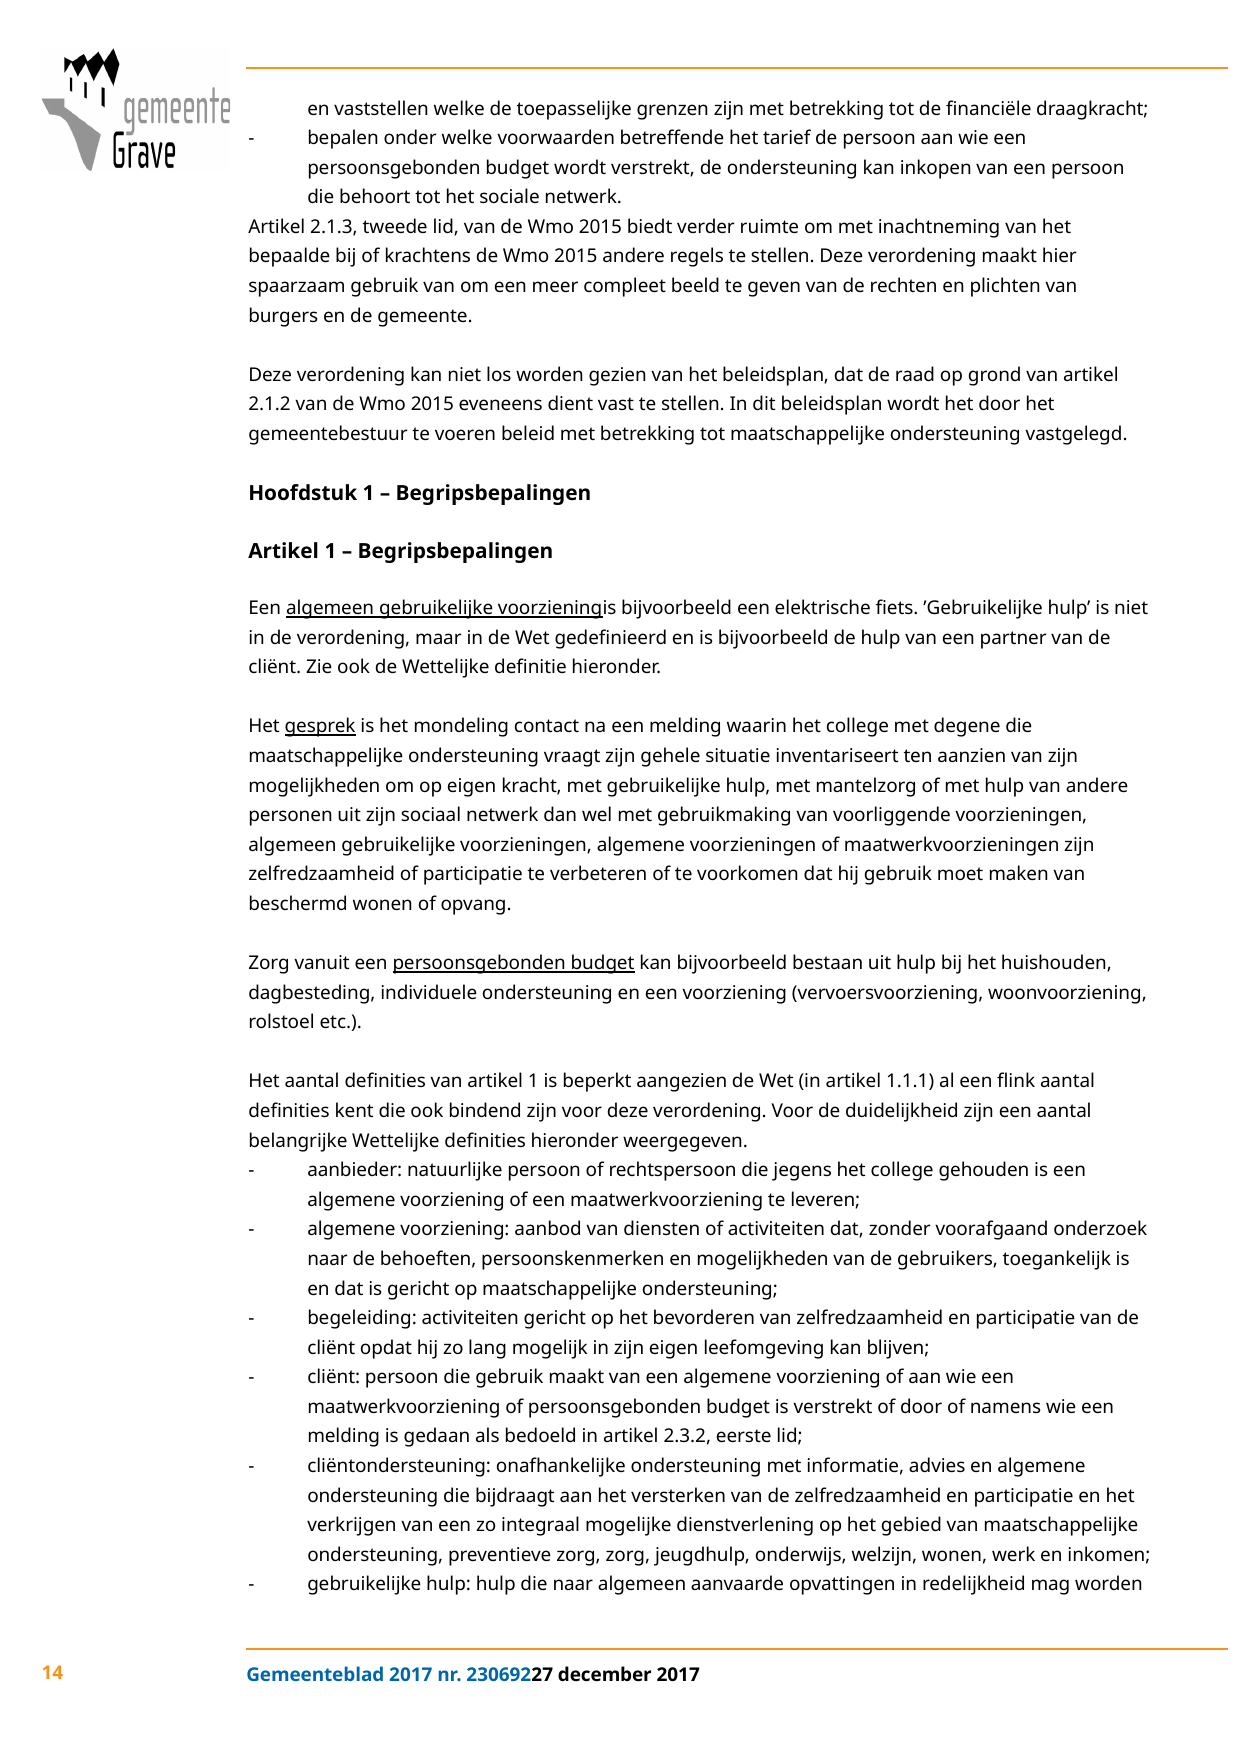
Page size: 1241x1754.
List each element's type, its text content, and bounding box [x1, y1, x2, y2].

list gebruikelijke hulp: hulp die naar algemeen aanvaarde opvattingen in redelijkheid mag worden [248, 1571, 1152, 1596]
text Artikel 2.1.3, tweede lid, van de Wmo 2015 biedt verder ruimte om met inachtneming van het bepaalde bij of krachtens de Wmo 2015 andere regels te stellen. Deze verordening maakt hier spaarzaam gebruik van om een meer compleet beeld te geven van de rechten en plichten van burgers en de gemeente. [248, 213, 1152, 328]
picture [41, 47, 231, 172]
text Deze verordening kan niet los worden gezien van het beleidsplan, dat de raad op grond van artikel 2.1.2 van de Wmo 2015 eveneens dient vast te stellen. In dit beleidsplan wordt het door het gemeentebestuur te voeren beleid met betrekking tot maatschappelijke ondersteuning vastgelegd. [248, 361, 1152, 446]
list bepalen onder welke voorwaarden betreffende het tarief de persoon aan wie een persoonsgebonden budget wordt verstrekt, de ondersteuning kan inkopen van een persoon die behoort tot het sociale netwerk. [248, 124, 1152, 209]
text Het gesprek is het mondeling contact na een melding waarin het college met degene die maatschappelijke ondersteuning vraagt zijn gehele situatie inventariseert ten aanzien van zijn mogelijkheden om op eigen kracht, met gebruikelijke hulp, met mantelzorg of met hulp van andere personen uit zijn sociaal netwerk dan wel met gebruikmaking van voorliggende voorzieningen, algemeen gebruikelijke voorzieningen, algemene voorzieningen of maatwerkvoorzieningen zijn zelfredzaamheid of participatie te verbeteren of te voorkomen dat hij gebruik moet maken van beschermd wonen of opvang. [248, 713, 1152, 916]
text Het aantal definities van artikel 1 is beperkt aangezien de Wet (in artikel 1.1.1) al een flink aantal definities kent die ook bindend zijn voor deze verordening. Voor de duidelijkheid zijn een aantal belangrijke Wettelijke definities hieronder weergegeven. [248, 1068, 1152, 1152]
text Een algemeen gebruikelijke voorzieningis bijvoorbeeld een elektrische fiets. ’Gebruikelijke hulp’ is niet in de verordening, maar in de Wet gedefinieerd en is bijvoorbeeld de hulp van een partner van de cliënt. Zie ook de Wettelijke definitie hieronder. [248, 594, 1152, 679]
text Artikel 1 – Begripsbepalingen [248, 536, 1152, 565]
list algemene voorziening: aanbod van diensten of activiteiten dat, zonder voorafgaand onderzoek naar de behoeften, persoonskenmerken en mogelijkheden van de gebruikers, toegankelijk is en dat is gericht op maatschappelijke ondersteuning; [248, 1216, 1152, 1300]
list cliënt: persoon die gebruik maakt van een algemene voorziening of aan wie een maatwerkvoorziening of persoonsgebonden budget is verstrekt of door of namens wie een melding is gedaan als bedoeld in artikel 2.3.2, eerste lid; [248, 1363, 1152, 1448]
list cliёntondersteuning: onafhankelijke ondersteuning met informatie, advies en algemene ondersteuning die bijdraagt aan het versterken van de zelfredzaamheid en participatie en het verkrijgen van een zo integraal mogelijke dienstverlening op het gebied van maatschappelijke ondersteuning, preventieve zorg, zorg, jeugdhulp, onderwijs, welzijn, wonen, werk en inkomen; [248, 1452, 1152, 1567]
text Hoofdstuk 1 – Begripsbepalingen [248, 478, 1152, 507]
text Zorg vanuit een persoonsgebonden budget kan bijvoorbeeld bestaan uit hulp bij het huishouden, dagbesteding, individuele ondersteuning en een voorziening (vervoersvoorziening, woonvoorziening, rolstoel etc.). [248, 949, 1152, 1034]
list begeleiding: activiteiten gericht op het bevorderen van zelfredzaamheid en participatie van de cliënt opdat hij zo lang mogelijk in zijn eigen leefomgeving kan blijven; [248, 1304, 1152, 1359]
list aanbieder: natuurlijke persoon of rechtspersoon die jegens het college gehouden is een algemene voorziening of een maatwerkvoorziening te leveren; [248, 1156, 1152, 1212]
list en vaststellen welke de toepasselijke grenzen zijn met betrekking tot de financiële draagkracht; [248, 95, 1152, 121]
